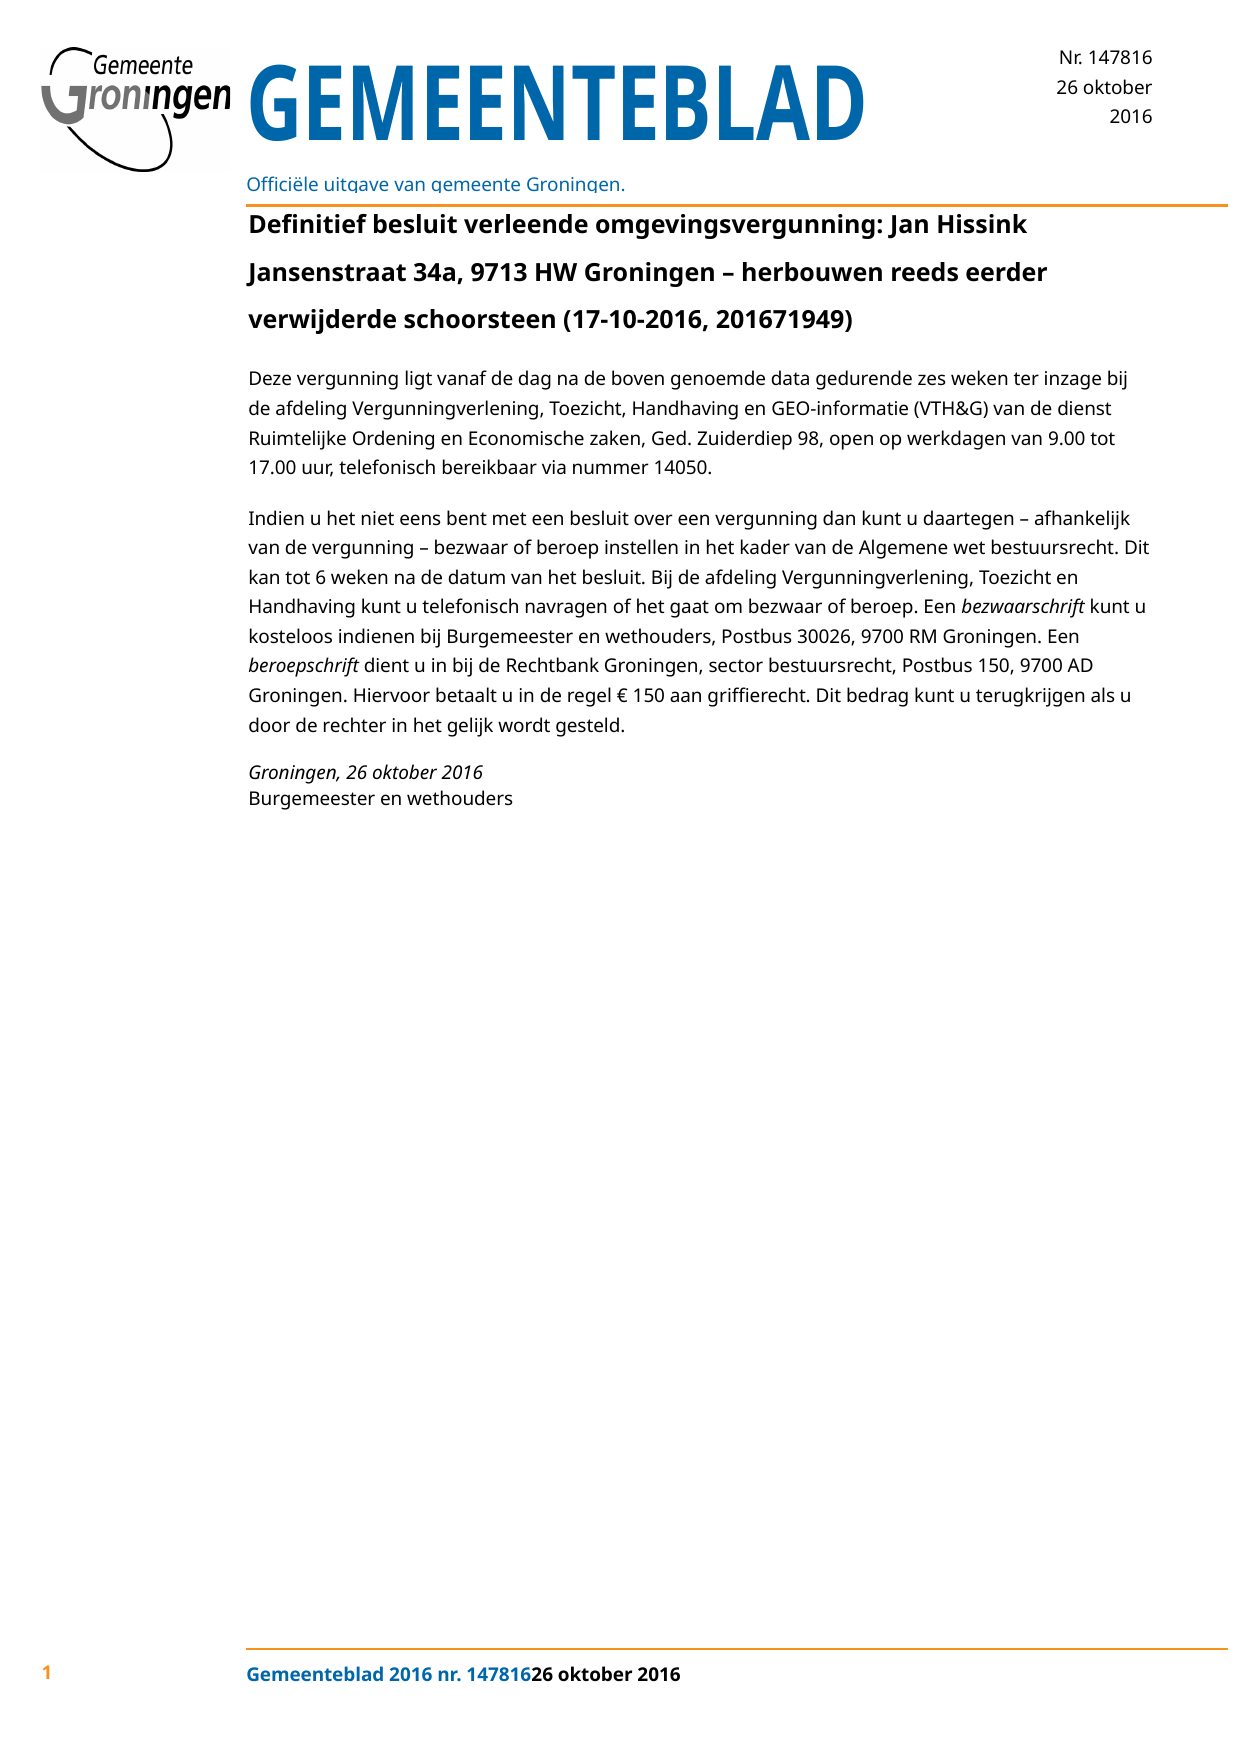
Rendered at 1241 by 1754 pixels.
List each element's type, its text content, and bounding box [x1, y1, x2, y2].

text Deze vergunning ligt vanaf de dag na de boven genoemde data gedurende zes weken ter inzage bij de afdeling Vergunningverlening, Toezicht, Handhaving en GEO-informatie (VTH&G) van de dienst Ruimtelijke Ordening en Economische zaken, Ged. Zuiderdiep 98, open op werkdagen van 9.00 tot 17.00 uur, telefonisch bereikbaar via nummer 14050. [248, 366, 1152, 480]
text Indien u het niet eens bent met een besluit over een vergunning dan kunt u daartegen – afhankelijk van de vergunning – bezwaar of beroep instellen in het kader van de Algemene wet bestuursrecht. Dit kan tot 6 weken na de datum van het besluit. Bij de afdeling Vergunningverlening, Toezicht en Handhaving kunt u telefonisch navragen of het gaat om bezwaar of beroep. Een bezwaarschrift kunt u kosteloos indienen bij Burgemeester en wethouders, Postbus 30026, 9700 RM Groningen. Een beroepschrift dient u in bij de Rechtbank Groningen, sector bestuursrecht, Postbus 150, 9700 AD Groningen. Hiervoor betaalt u in de regel € 150 aan griffierecht. Dit bedrag kunt u terugkrijgen als u door de rechter in het gelijk wordt gesteld. [248, 505, 1152, 737]
text Groningen, 26 oktober 2016 [248, 759, 1152, 785]
text Burgemeester en wethouders [248, 785, 1152, 811]
text Definitief besluit verleende omgevingsvergunning: Jan Hissink Jansenstraat 34a, 9713 HW Groningen – herbouwen reeds eerder verwijderde schoorsteen (17-10-2016, 201671949) [248, 207, 1152, 336]
picture [41, 47, 231, 172]
